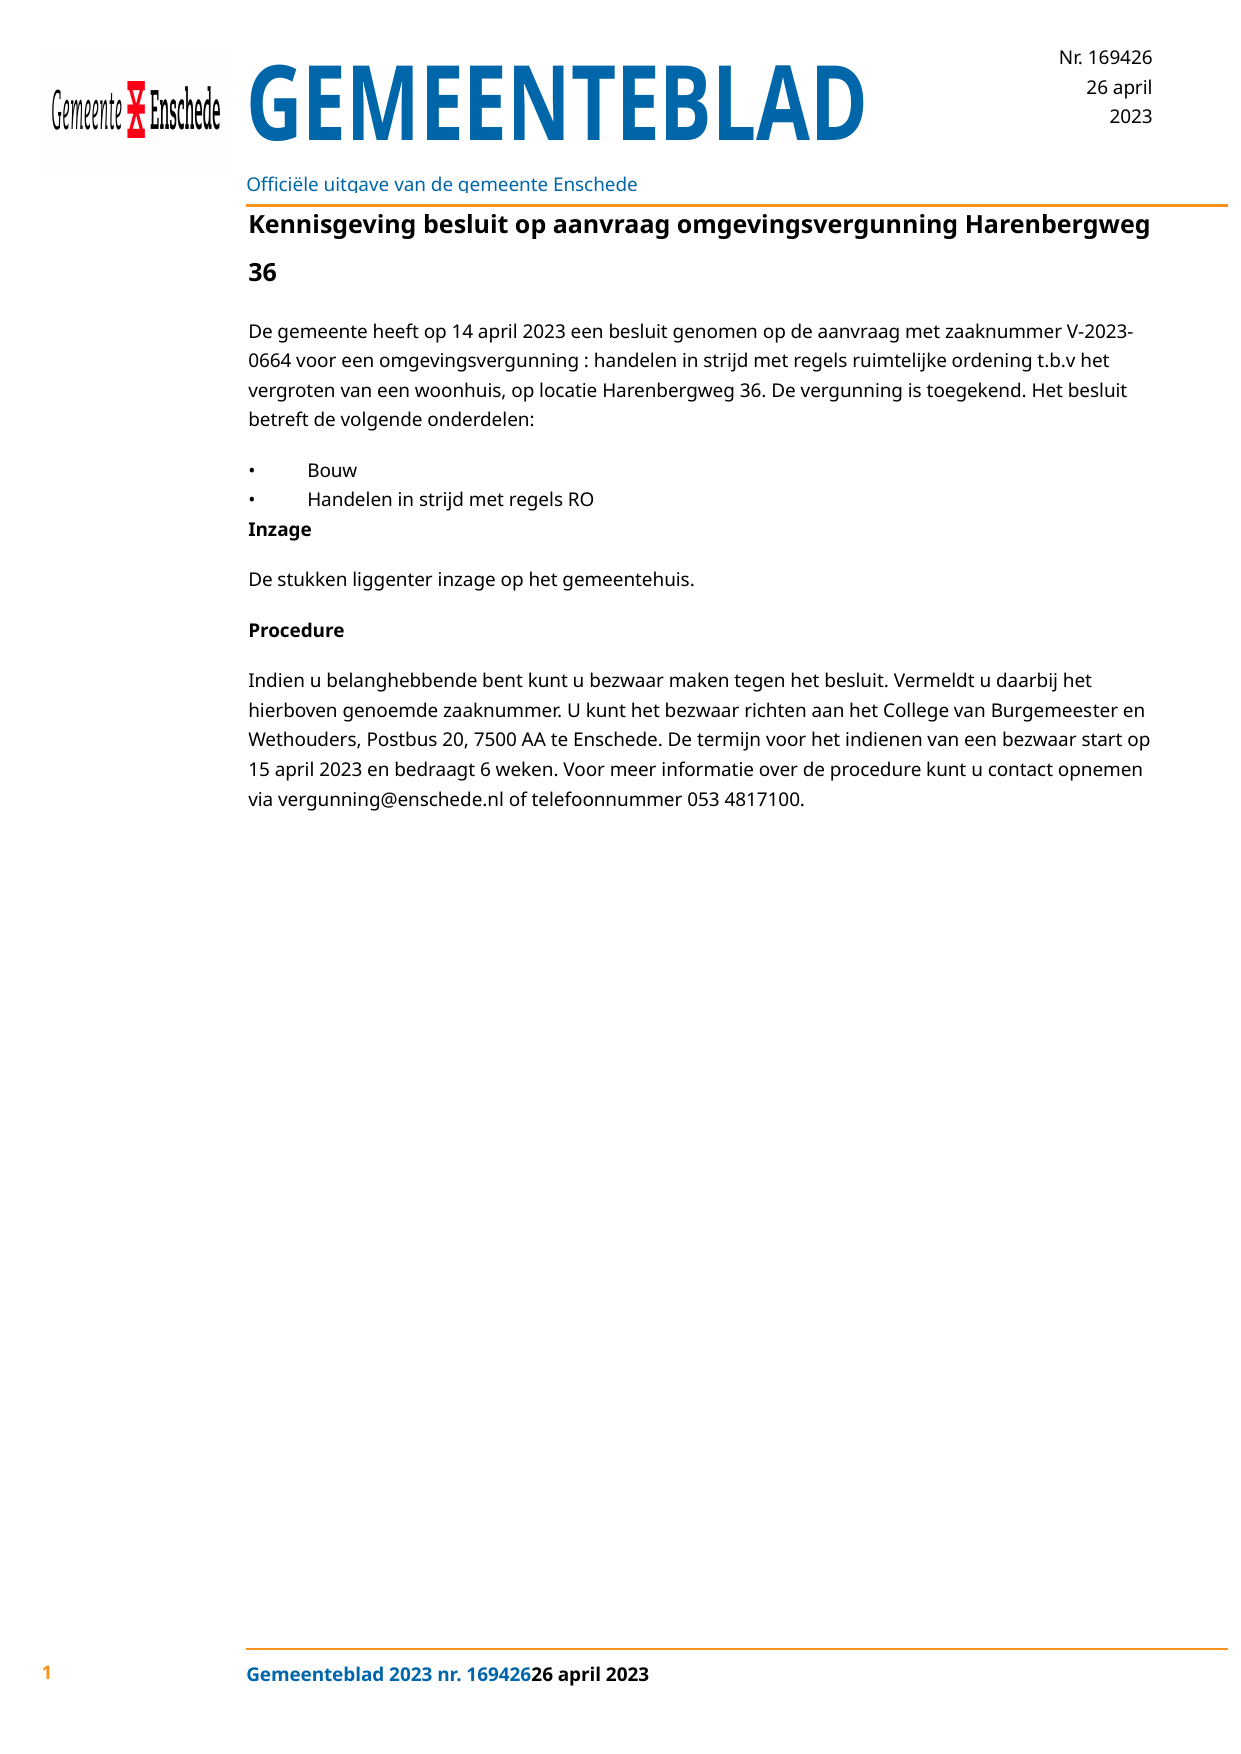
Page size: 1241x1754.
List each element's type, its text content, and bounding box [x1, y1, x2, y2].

text Indien u belanghebbende bent kunt u bezwaar maken tegen het besluit. Vermeldt u daarbij het hierboven genoemde zaaknummer. U kunt het bezwaar richten aan het College van Burgemees­ter en Wethouders, Postbus 20, 7500 AA te Enschede. De termijn voor het indienen van een bezwaar start op 15 april 2023 en bedraagt 6 weken. Voor meer informatie over de procedure kunt u contact opnemen via vergunning@enschede.nl of telefoonnummer 053 4817100. [248, 667, 1152, 812]
text Kennisgeving besluit op aanvraag omgevingsvergunning Harenbergweg 36 [248, 207, 1152, 288]
text Procedure [248, 617, 1152, 643]
picture [41, 47, 231, 172]
text Inzage [248, 516, 1152, 542]
list Bouw [248, 457, 1152, 483]
text De stukken liggenter inzage op het gemeentehuis. [248, 567, 1152, 592]
text De gemeente heeft op 14 april 2023 een besluit genomen op de aanvraag met zaaknummer V-2023-0664 voor een omgevingsvergunning : handelen in strijd met regels ruimtelijke ordening t.b.v het vergroten van een woonhuis, op locatie Harenbergweg 36. De vergunning is toegekend. Het besluit betreft de volgende onderdelen: [248, 318, 1152, 432]
list Handelen in strijd met regels RO [248, 487, 1152, 512]
